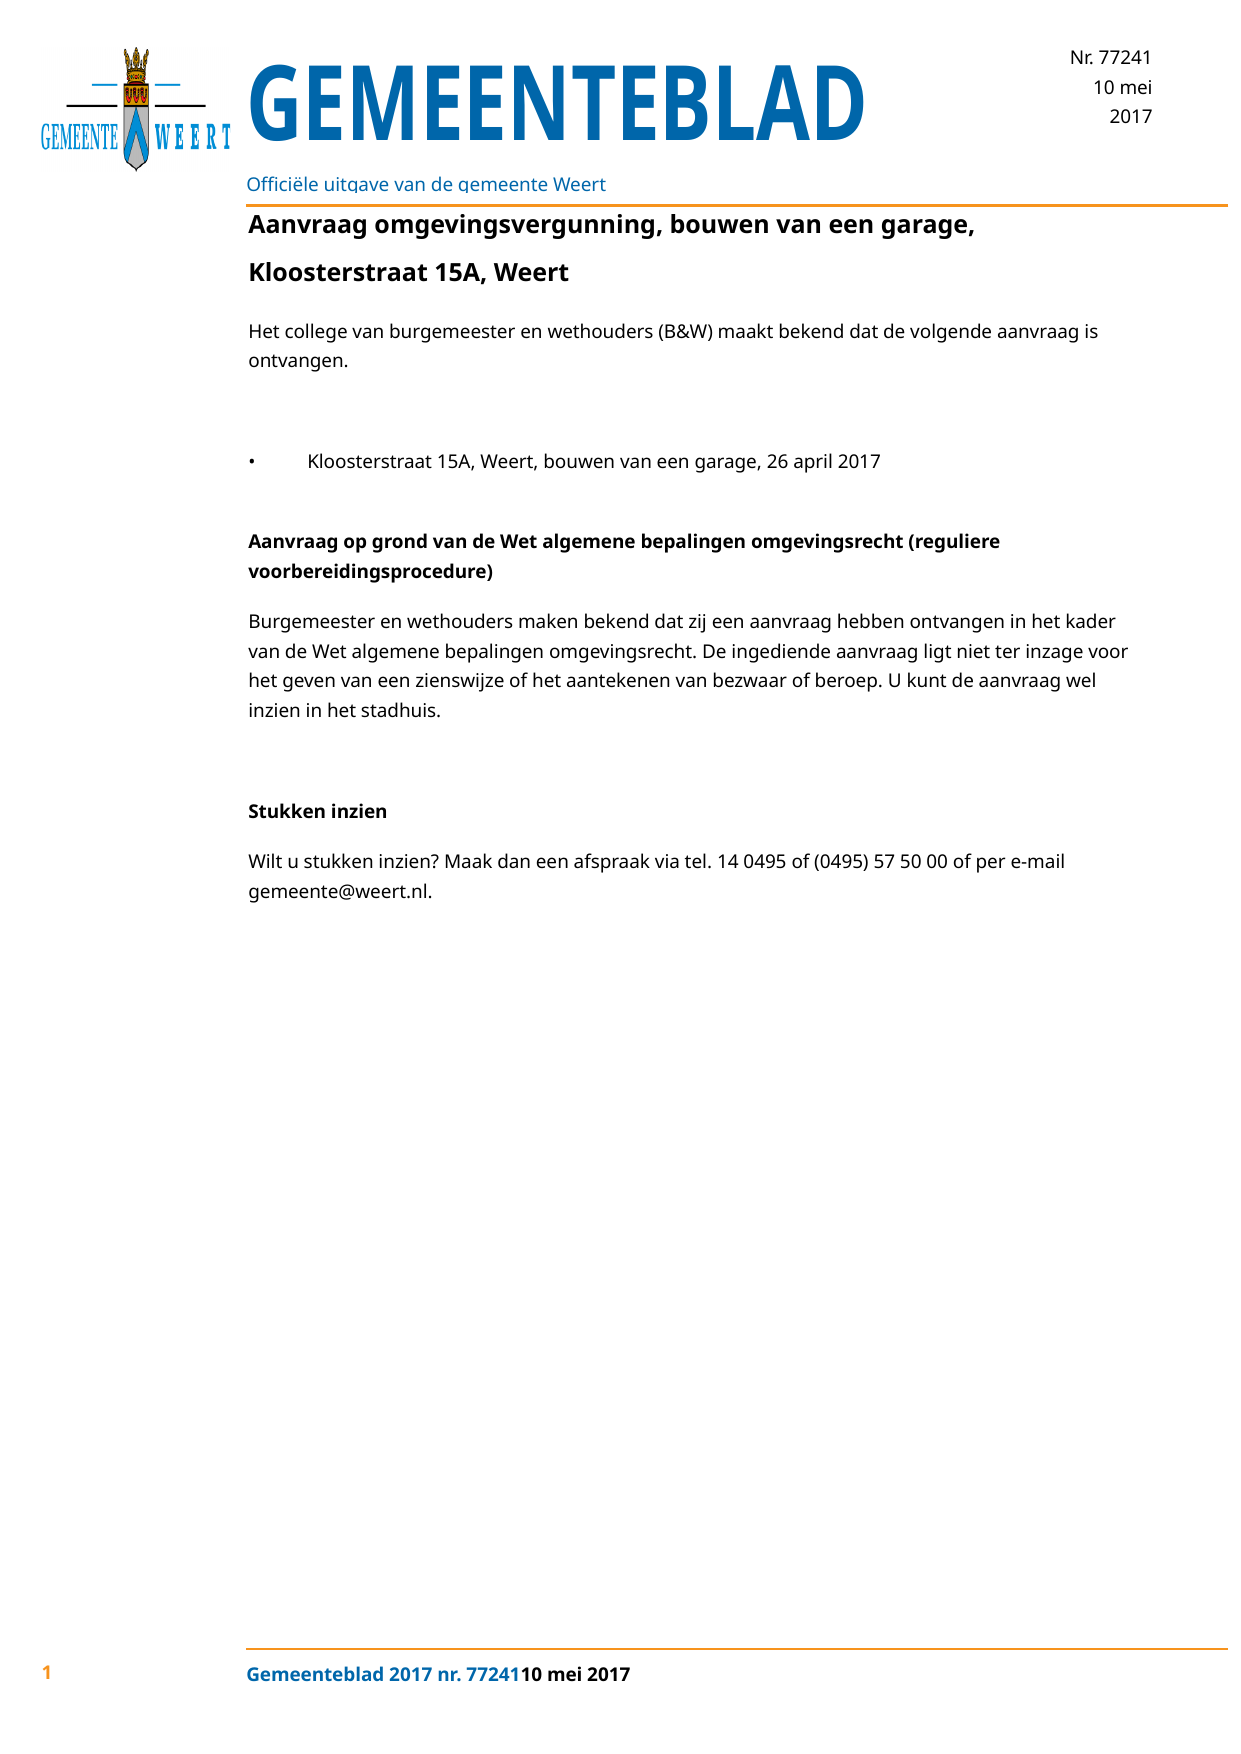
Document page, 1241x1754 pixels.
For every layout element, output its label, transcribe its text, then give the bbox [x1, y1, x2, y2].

picture [41, 47, 231, 172]
list Kloosterstraat 15A, Weert, bouwen van een garage, 26 april 2017 [248, 448, 1152, 474]
text Wilt u stukken inzien? Maak dan een afspraak via tel. 14 0495 of (0495) 57 50 00 of per e-mail gemeente@weert.nl. [248, 848, 1152, 904]
text Stukken inzien [248, 798, 1152, 824]
text Aanvraag op grond van de Wet algemene bepalingen omgevingsrecht (reguliere voorbereidingsprocedure) [248, 528, 1152, 584]
text Burgemeester en wethouders maken bekend dat zij een aanvraag hebben ontvangen in het kader van de Wet algemene bepalingen omgevingsrecht. De ingediende aanvraag ligt niet ter inzage voor het geven van een zienswijze of het aantekenen van bezwaar of beroep. U kunt de aanvraag wel inzien in het stadhuis. [248, 608, 1152, 723]
text Het college van burgemeester en wethouders (B&W) maakt bekend dat de volgende aanvraag is ontvangen. [248, 318, 1152, 373]
text Aanvraag omgevingsvergunning, bouwen van een garage, Kloosterstraat 15A, Weert [248, 207, 1152, 288]
